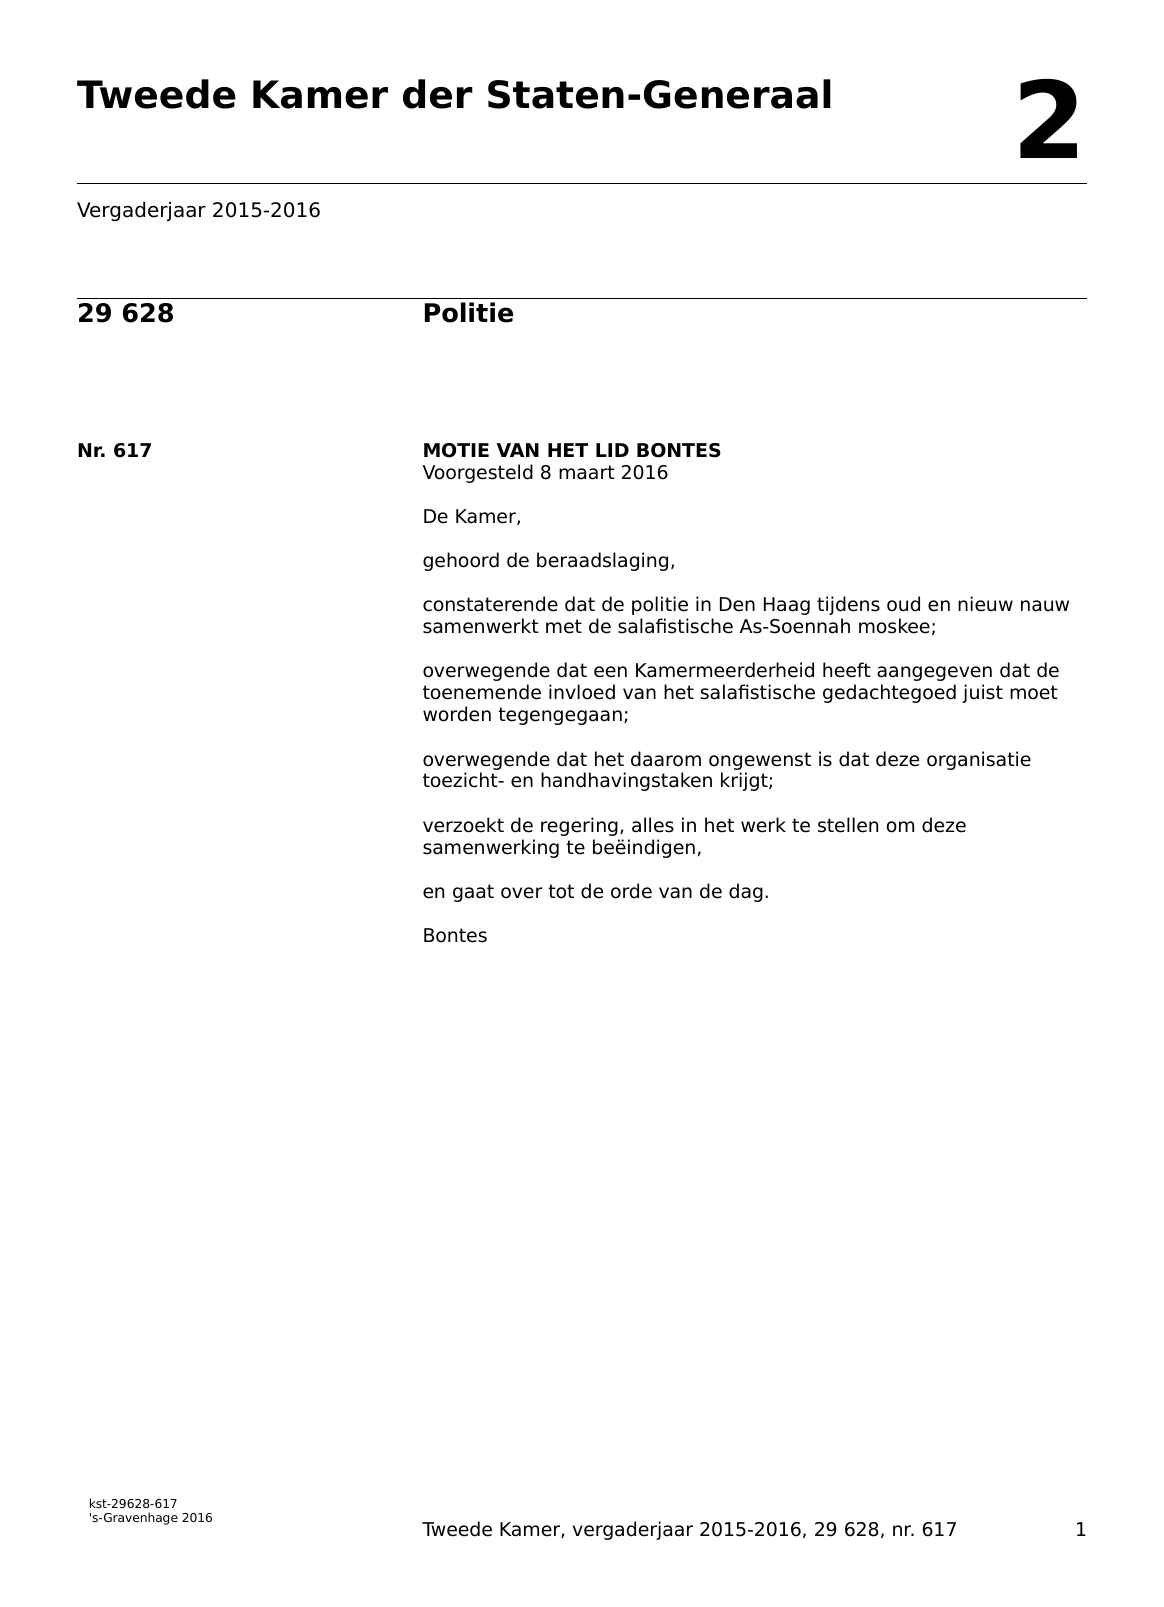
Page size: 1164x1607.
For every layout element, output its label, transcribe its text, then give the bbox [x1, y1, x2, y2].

text overwegende dat het daarom ongewenst is dat deze organisatie toezicht- en handhavingstaken krijgt; [422, 748, 1087, 792]
text Voorgesteld 8 maart 2016 [422, 462, 1087, 484]
text gehoord de beraadslaging, [422, 550, 1087, 572]
text Bontes [422, 925, 1087, 947]
table_cell Vergaderjaar 2015-2016 [77, 184, 1087, 298]
text kst-29628-617 [88, 1497, 323, 1511]
text constaterende dat de politie in Den Haag tijdens oud en nieuw nauw samenwerkt met de salafistische As-Soennah moskee; [422, 594, 1087, 638]
table_header 2 [886, 59, 1087, 183]
table_header Tweede Kamer der Staten-Generaal [77, 59, 886, 183]
subtitle 29 628 Politie [77, 299, 1087, 329]
text overwegende dat een Kamermeerderheid heeft aangegeven dat de toenemende invloed van het salafistische gedachtegoed juist moet worden tegengegaan; [422, 660, 1087, 726]
text De Kamer, [422, 506, 1087, 528]
text 's-Gravenhage 2016 [88, 1511, 323, 1525]
text verzoekt de regering, alles in het werk te stellen om deze samenwerking te beëindigen, [422, 814, 1087, 858]
text en gaat over tot de orde van de dag. [422, 881, 1087, 903]
subtitle Nr. 617 MOTIE VAN HET LID BONTES [77, 440, 1087, 462]
